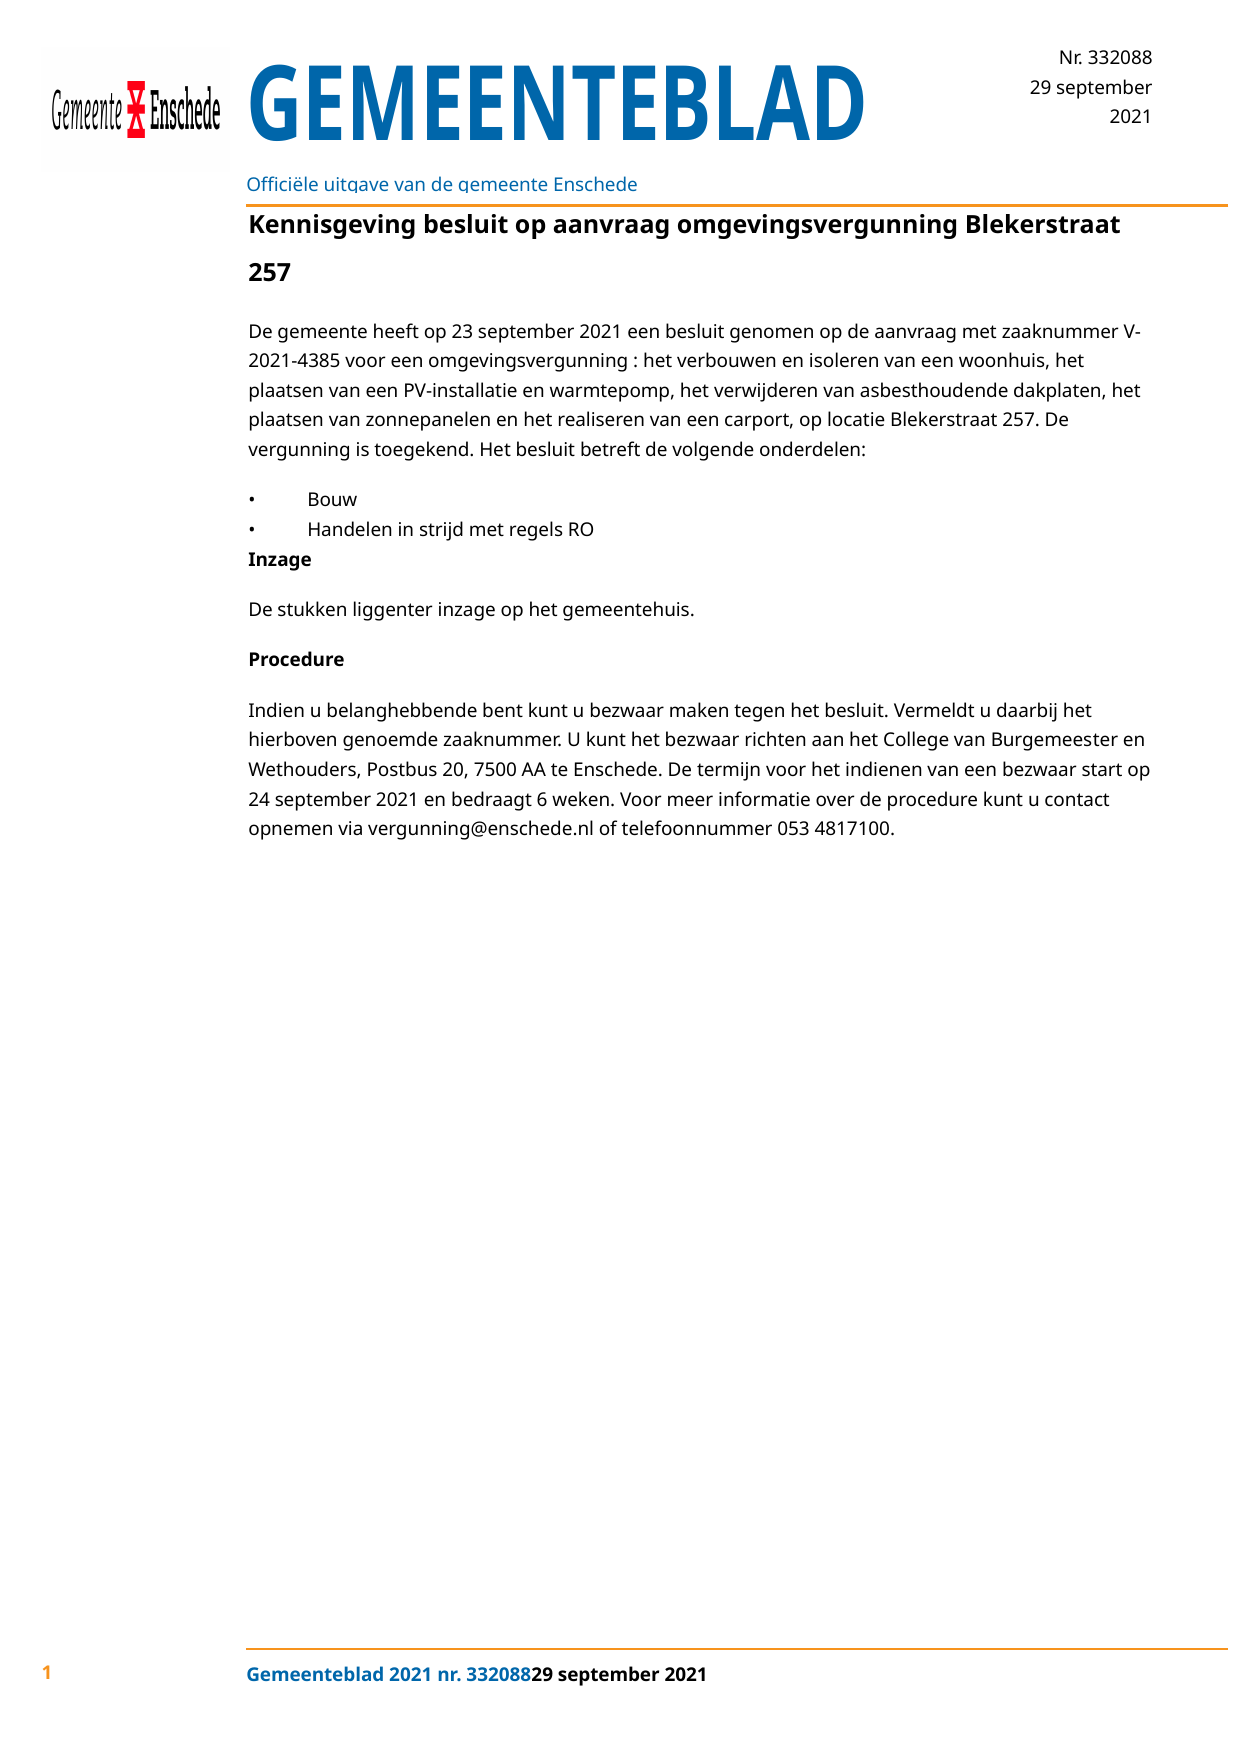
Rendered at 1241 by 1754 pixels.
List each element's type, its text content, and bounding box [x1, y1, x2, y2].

text Procedure [248, 647, 1152, 672]
list Bouw [248, 487, 1152, 512]
text De stukken liggenter inzage op het gemeentehuis. [248, 596, 1152, 622]
list Handelen in strijd met regels RO [248, 516, 1152, 542]
text Kennisgeving besluit op aanvraag omgevingsvergunning Blekerstraat 257 [248, 207, 1152, 288]
picture [41, 47, 231, 172]
text Indien u belanghebbende bent kunt u bezwaar maken tegen het besluit. Vermeldt u daarbij het hierboven genoemde zaaknummer. U kunt het bezwaar richten aan het College van Burgemees­ter en Wethouders, Postbus 20, 7500 AA te Enschede. De termijn voor het indienen van een bezwaar start op 24 september 2021 en bedraagt 6 weken. Voor meer informatie over de procedure kunt u contact opnemen via vergunning@enschede.nl of telefoonnummer 053 4817100. [248, 697, 1152, 841]
text De gemeente heeft op 23 september 2021 een besluit genomen op de aanvraag met zaaknummer V-2021-4385 voor een omgevingsvergunning : het verbouwen en isoleren van een woonhuis, het plaatsen van een PV-installatie en warmtepomp, het verwijderen van asbesthoudende dakplaten, het plaatsen van zonnepanelen en het realiseren van een carport, op locatie Blekerstraat 257. De vergunning is toegekend. Het besluit betreft de volgende onderdelen: [248, 318, 1152, 462]
text Inzage [248, 546, 1152, 572]
